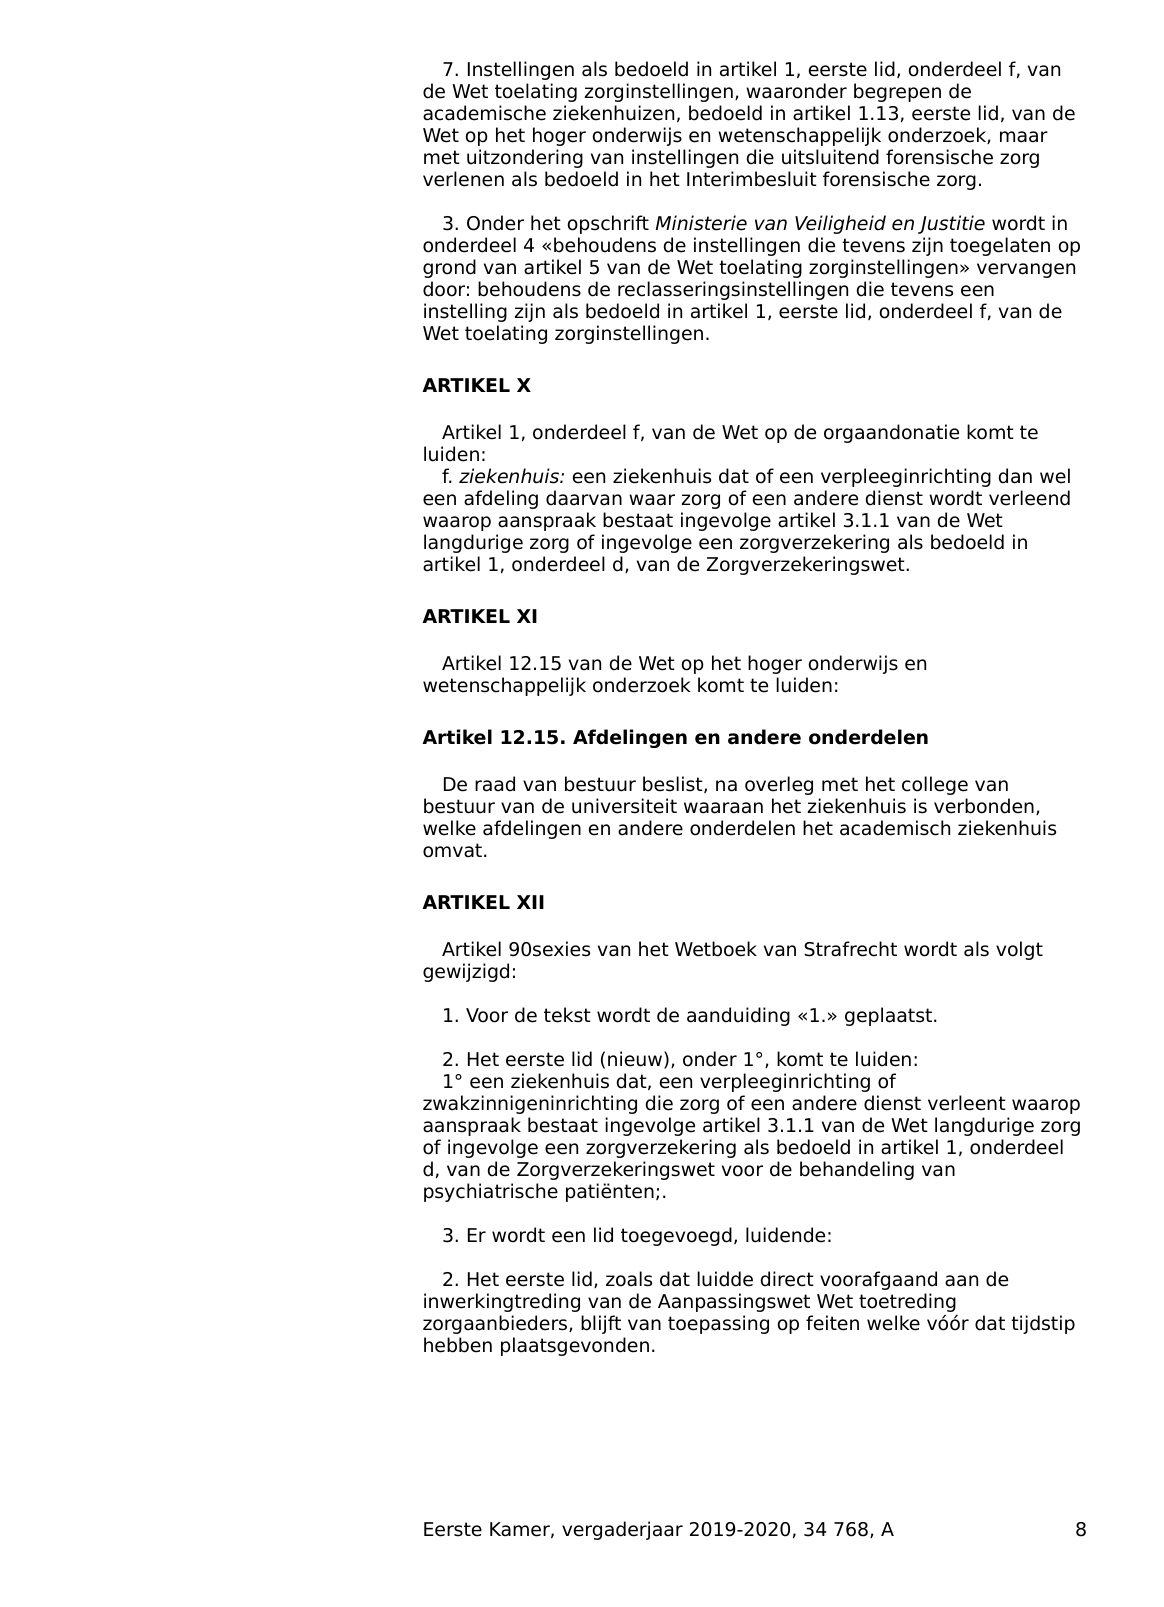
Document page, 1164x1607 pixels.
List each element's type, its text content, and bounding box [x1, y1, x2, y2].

text Artikel 1, onderdeel f, van de Wet op de orgaandonatie komt te luiden: [422, 422, 1087, 466]
text 2. Het eerste lid, zoals dat luidde direct voorafgaand aan de inwerkingtreding van de Aanpassingswet Wet toetreding zorgaanbieders, blijft van toepassing op feiten welke vóór dat tijdstip hebben plaatsgevonden. [422, 1269, 1087, 1357]
text 2. Het eerste lid (nieuw), onder 1°, komt te luiden: [422, 1049, 1087, 1071]
subtitle ARTIKEL X [422, 375, 1087, 397]
text 7. Instellingen als bedoeld in artikel 1, eerste lid, onderdeel f, van de Wet toelating zorginstellingen, waaronder begrepen de academische ziekenhuizen, bedoeld in artikel 1.13, eerste lid, van de Wet op het hoger onderwijs en wetenschappelijk onderzoek, maar met uitzondering van instellingen die uitsluitend forensische zorg verlenen als bedoeld in het Interimbesluit forensische zorg. [422, 59, 1087, 191]
text Artikel 12.15 van de Wet op het hoger onderwijs en wetenschappelijk onderzoek komt te luiden: [422, 653, 1087, 697]
text 1° een ziekenhuis dat, een verpleeginrichting of zwakzinnigeninrichting die zorg of een andere dienst verleent waarop aanspraak bestaat ingevolge artikel 3.1.1 van de Wet langdurige zorg of ingevolge een zorgverzekering als bedoeld in artikel 1, onderdeel d, van de Zorgverzekeringswet voor de behandeling van psychiatrische patiënten;. [422, 1071, 1087, 1203]
subtitle ARTIKEL XI [422, 606, 1087, 628]
text 3. Onder het opschrift Ministerie van Veiligheid en Justitie wordt in onderdeel 4 «behoudens de instellingen die tevens zijn toegelaten op grond van artikel 5 van de Wet toelating zorginstellingen» vervangen door: behoudens de reclasseringsinstellingen die tevens een instelling zijn als bedoeld in artikel 1, eerste lid, onderdeel f, van de Wet toelating zorginstellingen. [422, 213, 1087, 345]
text Artikel 90sexies van het Wetboek van Strafrecht wordt als volgt gewijzigd: [422, 939, 1087, 983]
text 1. Voor de tekst wordt de aanduiding «1.» geplaatst. [422, 1005, 1087, 1027]
subtitle ARTIKEL XII [422, 892, 1087, 914]
text 3. Er wordt een lid toegevoegd, luidende: [422, 1225, 1087, 1247]
subtitle Artikel 12.15. Afdelingen en andere onderdelen [422, 727, 1087, 749]
text De raad van bestuur beslist, na overleg met het college van bestuur van de universiteit waaraan het ziekenhuis is verbonden, welke afdelingen en andere onderdelen het academisch ziekenhuis omvat. [422, 774, 1087, 862]
text f. ziekenhuis: een ziekenhuis dat of een verpleeginrichting dan wel een afdeling daarvan waar zorg of een andere dienst wordt verleend waarop aanspraak bestaat ingevolge artikel 3.1.1 van de Wet langdurige zorg of ingevolge een zorgverzekering als bedoeld in artikel 1, onderdeel d, van de Zorgverzekeringswet. [422, 466, 1087, 576]
